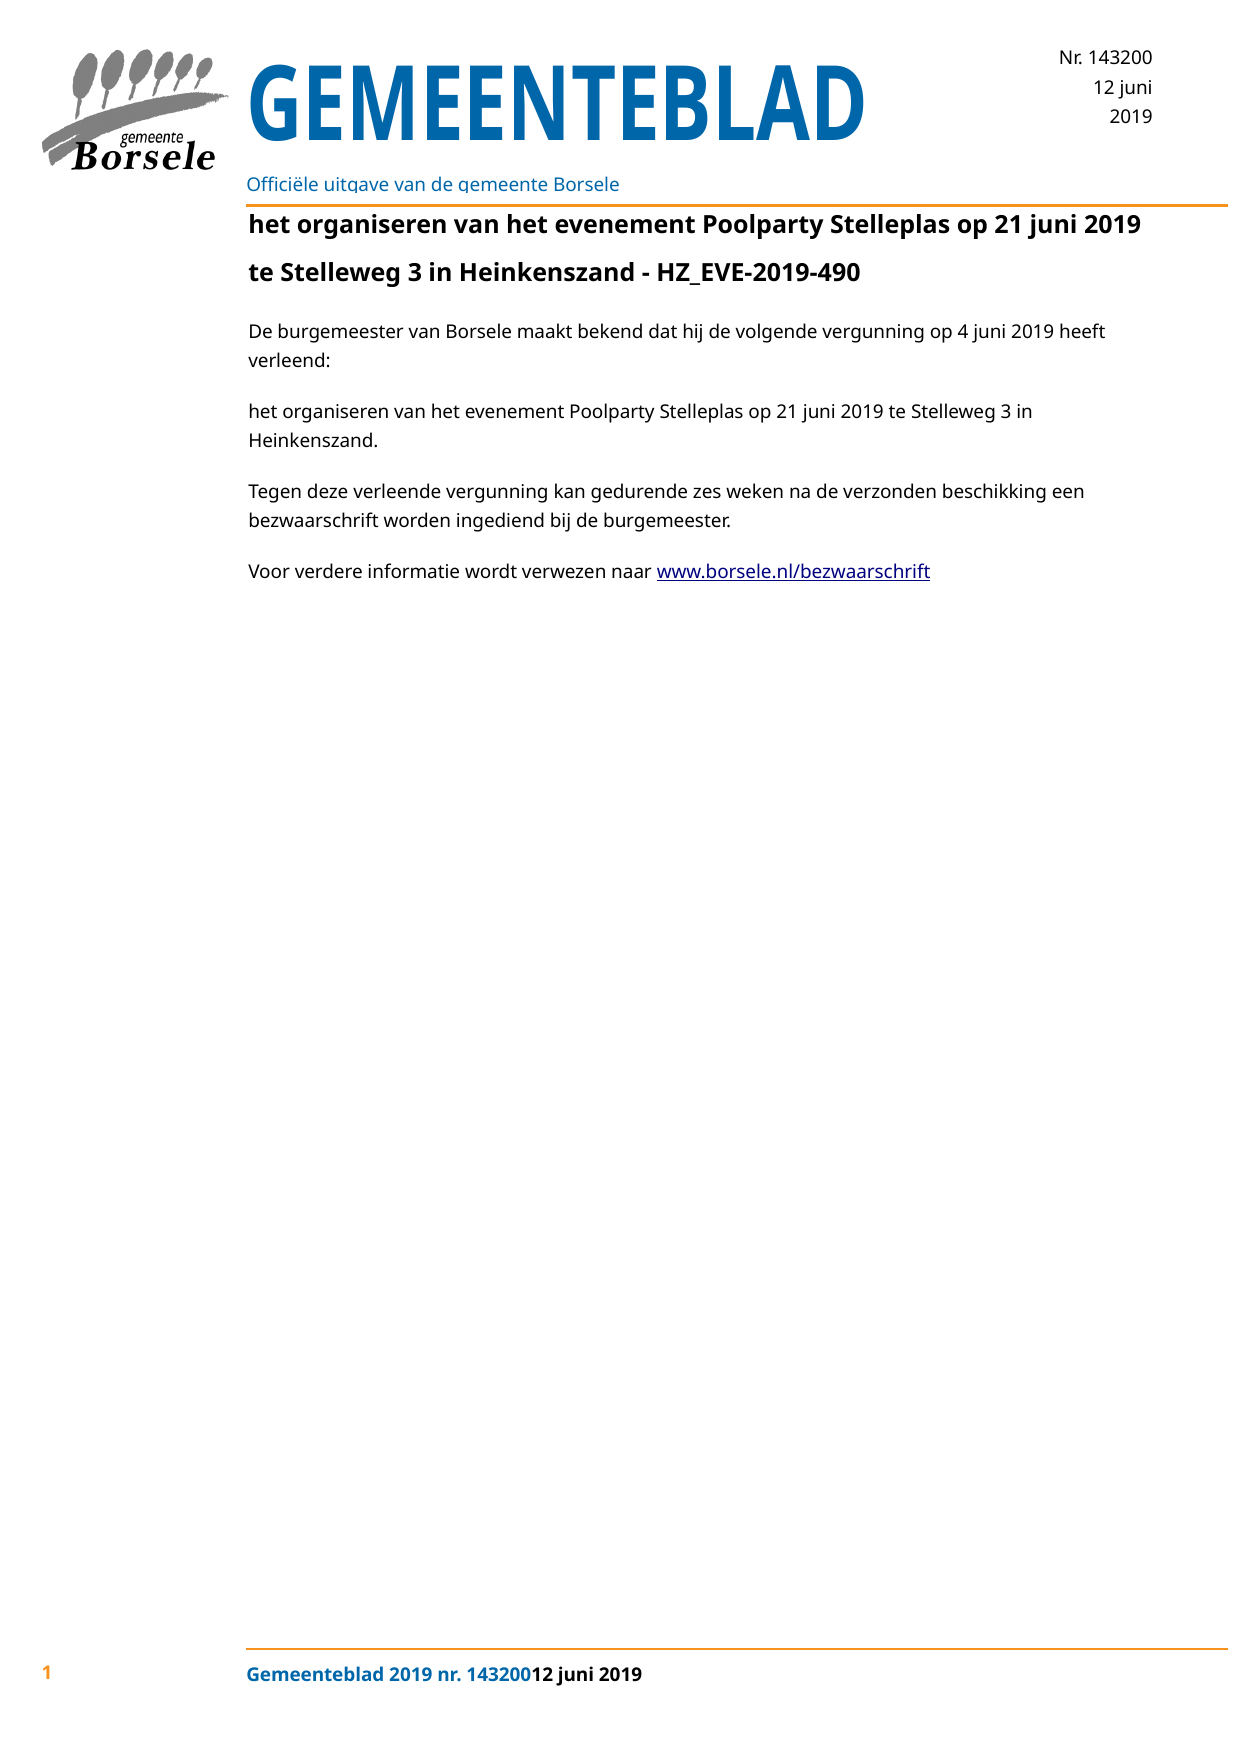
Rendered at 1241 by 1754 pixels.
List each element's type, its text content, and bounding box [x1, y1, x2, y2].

picture [41, 47, 231, 172]
text Voor verdere informatie wordt verwezen naar www.borsele.nl/bezwaarschrift [248, 558, 1152, 584]
text het organiseren van het evenement Poolparty Stelleplas op 21 juni 2019 te Stelleweg 3 in Heinkenszand - HZ_EVE-2019-490 [248, 207, 1152, 288]
text Tegen deze verleende vergunning kan gedurende zes weken na de verzonden beschikking een bezwaarschrift worden ingediend bij de burgemeester. [248, 478, 1152, 533]
text De burgemeester van Borsele maakt bekend dat hij de volgende vergunning op 4 juni 2019 heeft verleend: [248, 318, 1152, 373]
text het organiseren van het evenement Poolparty Stelleplas op 21 juni 2019 te Stelleweg 3 in Heinkenszand. [248, 398, 1152, 453]
